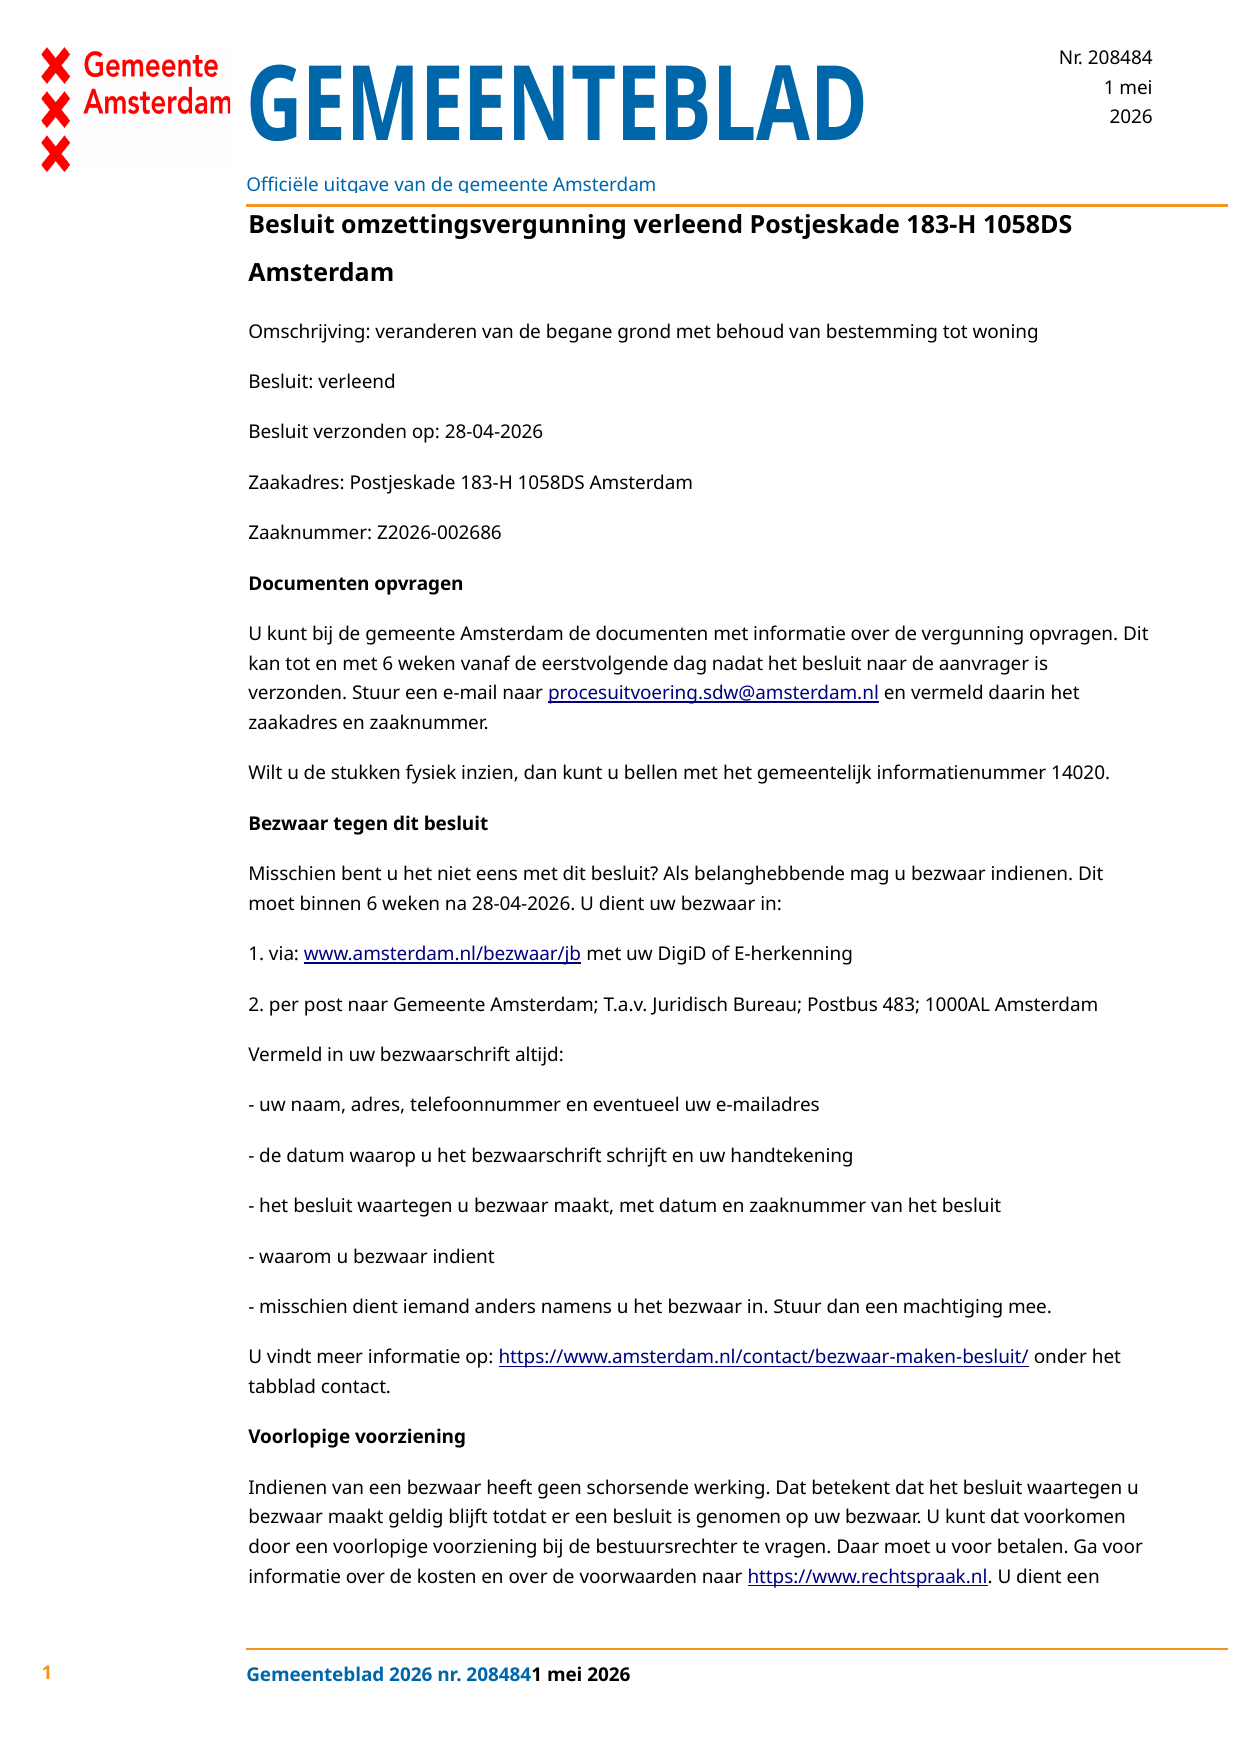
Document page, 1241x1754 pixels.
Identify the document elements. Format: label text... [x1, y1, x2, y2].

text - uw naam, adres, telefoonnummer en eventueel uw e-mailadres [248, 1092, 1152, 1117]
text Vermeld in uw bezwaarschrift altijd: [248, 1041, 1152, 1067]
text - het besluit waartegen u bezwaar maakt, met datum en zaaknummer van het besluit [248, 1192, 1152, 1218]
text 1. via: www.amsterdam.nl/bezwaar/jb met uw DigiD of E-herkenning [248, 940, 1152, 966]
text Misschien bent u het niet eens met dit besluit? Als belanghebbende mag u bezwaar indienen. Dit moet binnen 6 weken na 28-04-2026. U dient uw bezwaar in: [248, 860, 1152, 916]
text Besluit: verleend [248, 368, 1152, 394]
text Besluit verzonden op: 28-04-2026 [248, 419, 1152, 444]
text U kunt bij de gemeente Amsterdam de documenten met informatie over de vergunning opvragen. Dit kan tot en met 6 weken vanaf de eerstvolgende dag nadat het besluit naar de aanvrager is verzonden. Stuur een e-mail naar procesuitvoering.sdw@amsterdam.nl en vermeld daarin het zaakadres en zaaknummer. [248, 620, 1152, 735]
text U vindt meer informatie op: https://www.amsterdam.nl/contact/bezwaar-maken-besluit/ onder het tabblad contact. [248, 1344, 1152, 1399]
text Wilt u de stukken fysiek inzien, dan kunt u bellen met het gemeentelijk informatienummer 14020. [248, 759, 1152, 785]
text Bezwaar tegen dit besluit [248, 810, 1152, 836]
text 2. per post naar Gemeente Amsterdam; T.a.v. Juridisch Bureau; Postbus 483; 1000AL Amsterdam [248, 991, 1152, 1017]
text Voorlopige voorziening [248, 1424, 1152, 1449]
text Zaakadres: Postjeskade 183-H 1058DS Amsterdam [248, 469, 1152, 495]
text - misschien dient iemand anders namens u het bezwaar in. Stuur dan een machtiging mee. [248, 1293, 1152, 1319]
text - de datum waarop u het bezwaarschrift schrijft en uw handtekening [248, 1142, 1152, 1168]
text Omschrijving: veranderen van de begane grond met behoud van bestemming tot woning [248, 318, 1152, 344]
text - waarom u bezwaar indient [248, 1243, 1152, 1269]
text Documenten opvragen [248, 570, 1152, 596]
text Zaaknummer: Z2026-002686 [248, 519, 1152, 545]
text Besluit omzettingsvergunning verleend Postjeskade 183-H 1058DS Amsterdam [248, 207, 1152, 288]
picture [41, 47, 231, 172]
text Indienen van een bezwaar heeft geen schorsende werking. Dat betekent dat het besluit waartegen u bezwaar maakt geldig blijft totdat er een besluit is genomen op uw bezwaar. U kunt dat voorkomen door een voorlopige voorziening bij de bestuursrechter te vragen. Daar moet u voor betalen. Ga voor informatie over de kosten en over de voorwaarden naar https://www.rechtspraak.nl. U dient een [248, 1474, 1152, 1589]
